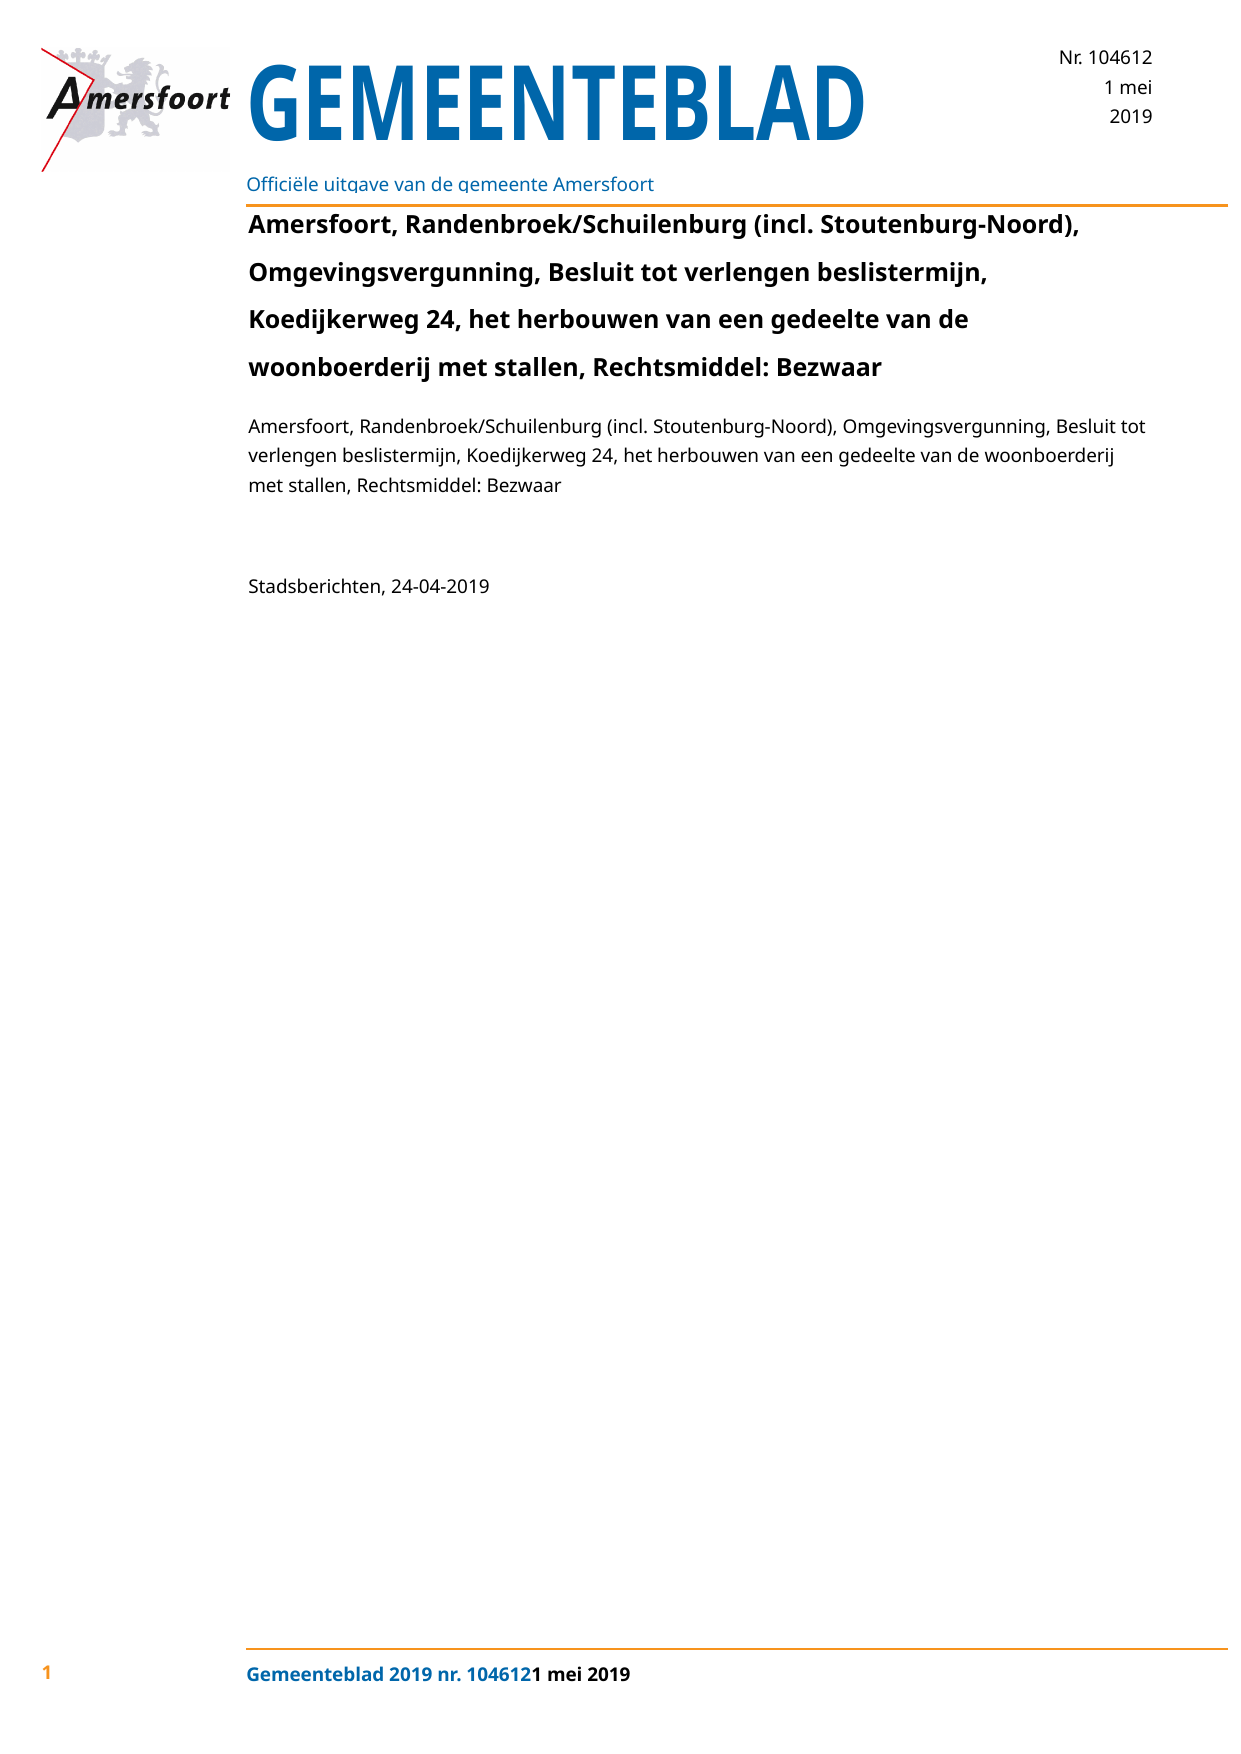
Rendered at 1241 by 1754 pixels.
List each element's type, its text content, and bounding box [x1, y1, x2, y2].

text Amersfoort, Randenbroek/Schuilenburg (incl. Stoutenburg-Noord), Omgevingsvergunning, Besluit tot verlengen beslistermijn, Koedijkerweg 24, het herbouwen van een gedeelte van de woonboerderij met stallen, Rechtsmiddel: Bezwaar [248, 207, 1152, 384]
picture [41, 47, 231, 172]
text Stadsberichten, 24-04-2019 [248, 573, 1152, 599]
text Amersfoort, Randenbroek/Schuilenburg (incl. Stoutenburg-Noord), Omgevingsvergunning, Besluit tot verlengen beslistermijn, Koedijkerweg 24, het herbouwen van een gedeelte van de woonboerderij met stallen, Rechtsmiddel: Bezwaar [248, 413, 1152, 498]
